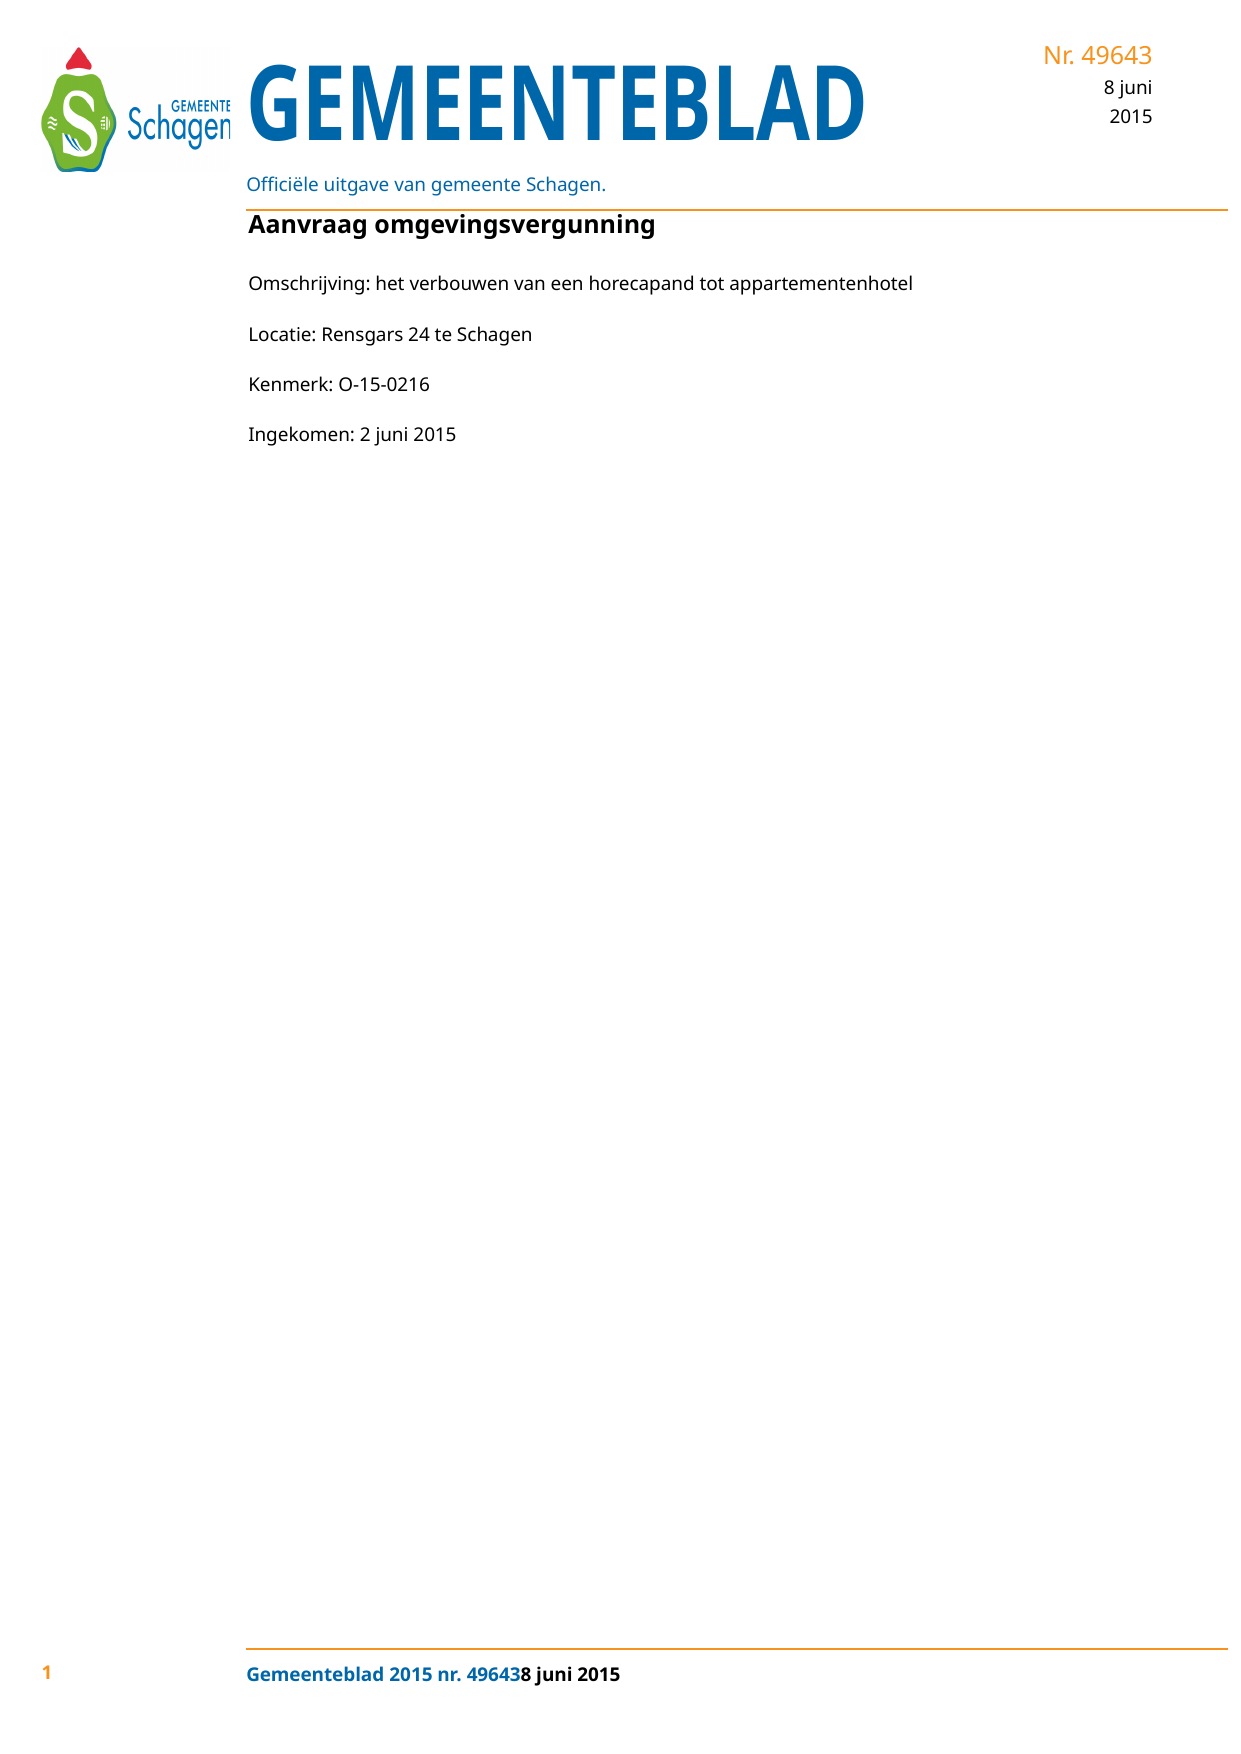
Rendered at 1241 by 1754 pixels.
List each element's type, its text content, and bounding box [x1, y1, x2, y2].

text Aanvraag omgevingsvergunning [248, 211, 1152, 241]
picture [41, 47, 231, 172]
text Ingekomen: 2 juni 2015 [248, 422, 1152, 447]
text Locatie: Rensgars 24 te Schagen [248, 321, 1152, 346]
text Omschrijving: het verbouwen van een horecapand tot appartementenhotel [248, 270, 1152, 296]
text Kenmerk: O-15-0216 [248, 371, 1152, 397]
